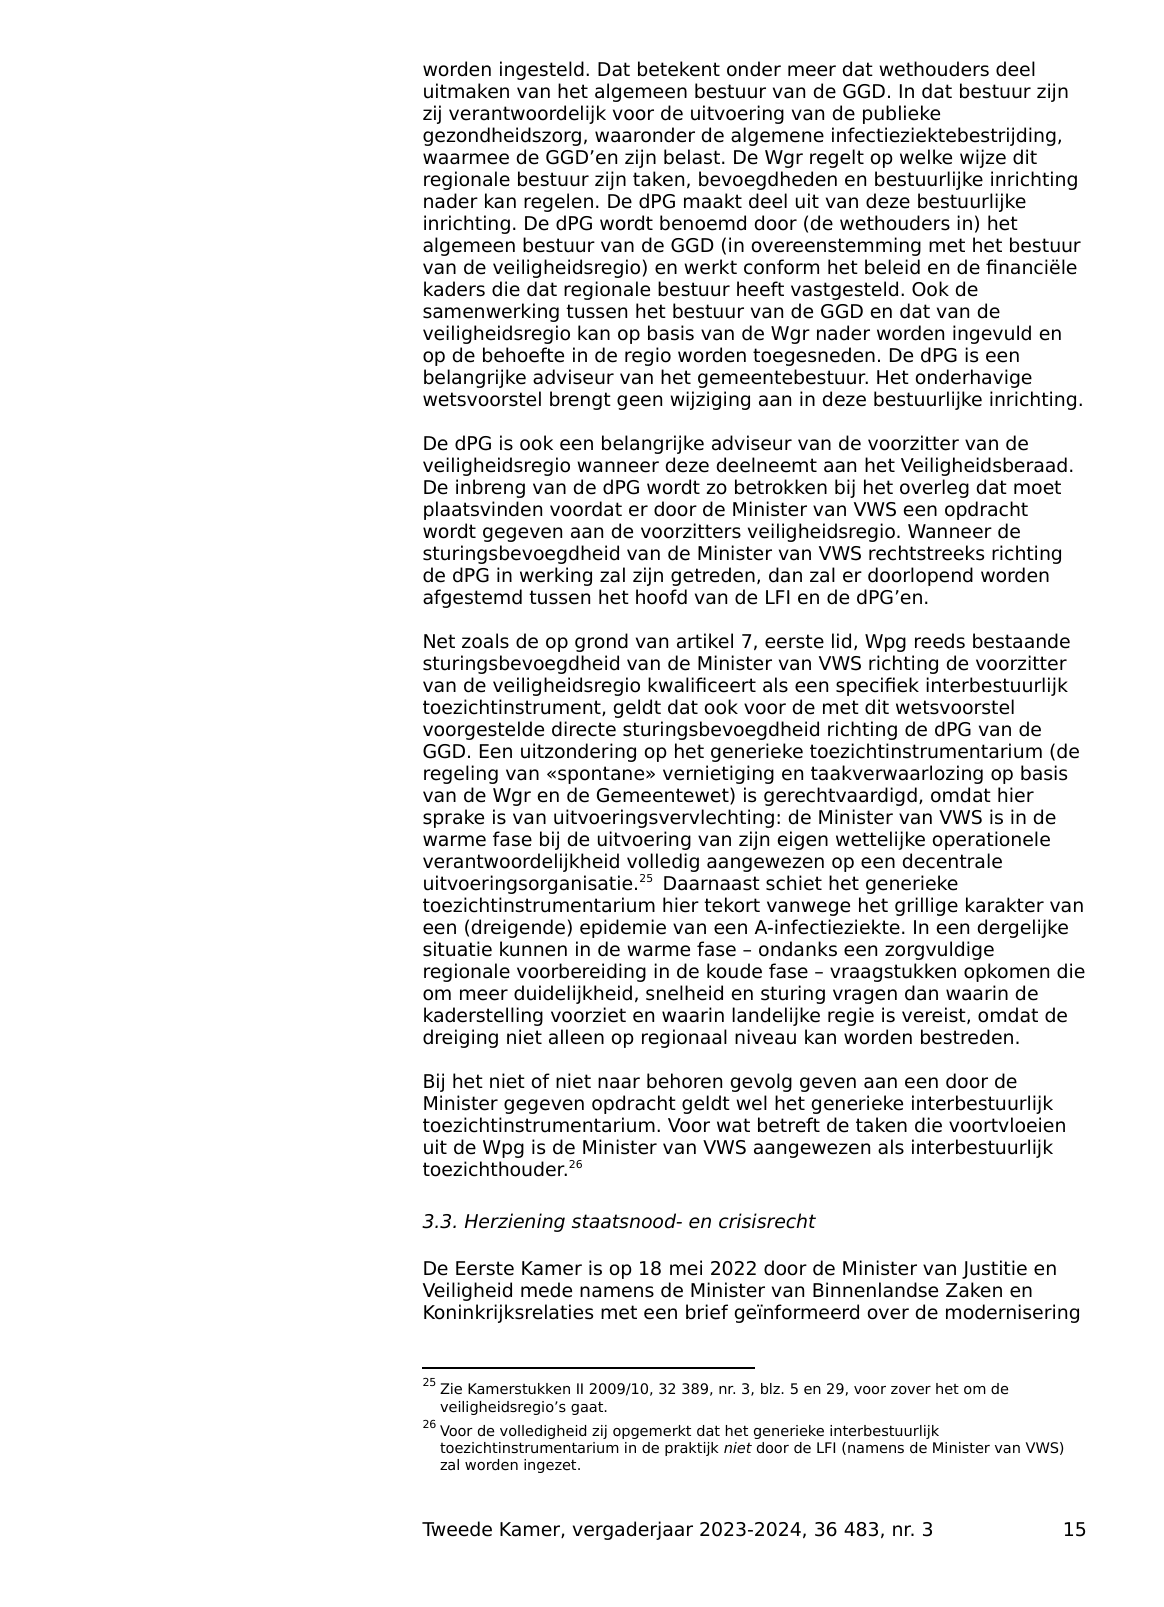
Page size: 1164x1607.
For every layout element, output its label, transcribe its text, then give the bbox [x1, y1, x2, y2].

subtitle 3.3. Herziening staatsnood- en crisisrecht [422, 1211, 1087, 1233]
text Zie Kamerstukken II 2009/10, 32 389, nr. 3, blz. 5 en 29, voor zover het om de veiligheidsregio’s gaat. [422, 1377, 1087, 1416]
text De dPG is ook een belangrijke adviseur van de voorzitter van de veiligheidsregio wanneer deze deelneemt aan het Veiligheidsberaad. De inbreng van de dPG wordt zo betrokken bij het overleg dat moet plaatsvinden voordat er door de Minister van VWS een opdracht wordt gegeven aan de voorzitters veiligheidsregio. Wanneer de sturingsbevoegdheid van de Minister van VWS rechtstreeks richting de dPG in werking zal zijn getreden, dan zal er doorlopend worden afgestemd tussen het hoofd van de LFI en de dPG’en. [422, 433, 1087, 609]
text Bij het niet of niet naar behoren gevolg geven aan een door de Minister gegeven opdracht geldt wel het generieke interbestuurlijk toezichtinstrumentarium. Voor wat betreft de taken die voortvloeien uit de Wpg is de Minister van VWS aangewezen als interbestuurlijk toezichthouder. [422, 1071, 1087, 1181]
text Net zoals de op grond van artikel 7, eerste lid, Wpg reeds bestaande sturingsbevoegdheid van de Minister van VWS richting de voorzitter van de veiligheidsregio kwalificeert als een specifiek interbestuurlijk toezichtinstrument, geldt dat ook voor de met dit wetsvoorstel voorgestelde directe sturingsbevoegdheid richting de dPG van de GGD. Een uitzondering op het generieke toezichtinstrumentarium (de regeling van «spontane» vernietiging en taakverwaarlozing op basis van de Wgr en de Gemeentewet) is gerechtvaardigd, omdat hier sprake is van uitvoeringsvervlechting: de Minister van VWS is in de warme fase bij de uitvoering van zijn eigen wettelijke operationele verantwoordelijkheid volledig aangewezen op een decentrale uitvoeringsorganisatie. Daarnaast schiet het generieke toezichtinstrumentarium hier tekort vanwege het grillige karakter van een (dreigende) epidemie van een A-infectieziekte. In een dergelijke situatie kunnen in de warme fase – ondanks een zorgvuldige regionale voorbereiding in de koude fase – vraagstukken opkomen die om meer duidelijkheid, snelheid en sturing vragen dan waarin de kaderstelling voorziet en waarin landelijke regie is vereist, omdat de dreiging niet alleen op regionaal niveau kan worden bestreden. [422, 631, 1087, 1048]
text Voor de volledigheid zij opgemerkt dat het generieke interbestuurlijk toezichtinstrumentarium in de praktijk niet door de LFI (namens de Minister van VWS) zal worden ingezet. [422, 1418, 1087, 1474]
text worden ingesteld. Dat betekent onder meer dat wethouders deel uitmaken van het algemeen bestuur van de GGD. In dat bestuur zijn zij verantwoordelijk voor de uitvoering van de publieke gezondheidszorg, waaronder de algemene infectieziektebestrijding, waarmee de GGD’en zijn belast. De Wgr regelt op welke wijze dit regionale bestuur zijn taken, bevoegdheden en bestuurlijke inrichting nader kan regelen. De dPG maakt deel uit van deze bestuurlijke inrichting. De dPG wordt benoemd door (de wethouders in) het algemeen bestuur van de GGD (in overeenstemming met het bestuur van de veiligheidsregio) en werkt conform het beleid en de financiële kaders die dat regionale bestuur heeft vastgesteld. Ook de samenwerking tussen het bestuur van de GGD en dat van de veiligheidsregio kan op basis van de Wgr nader worden ingevuld en op de behoefte in de regio worden toegesneden. De dPG is een belangrijke adviseur van het gemeentebestuur. Het onderhavige wetsvoorstel brengt geen wijziging aan in deze bestuurlijke inrichting. [422, 59, 1087, 411]
text De Eerste Kamer is op 18 mei 2022 door de Minister van Justitie en Veiligheid mede namens de Minister van Binnenlandse Zaken en Koninkrijksrelaties met een brief geïnformeerd over de modernisering [422, 1258, 1087, 1323]
